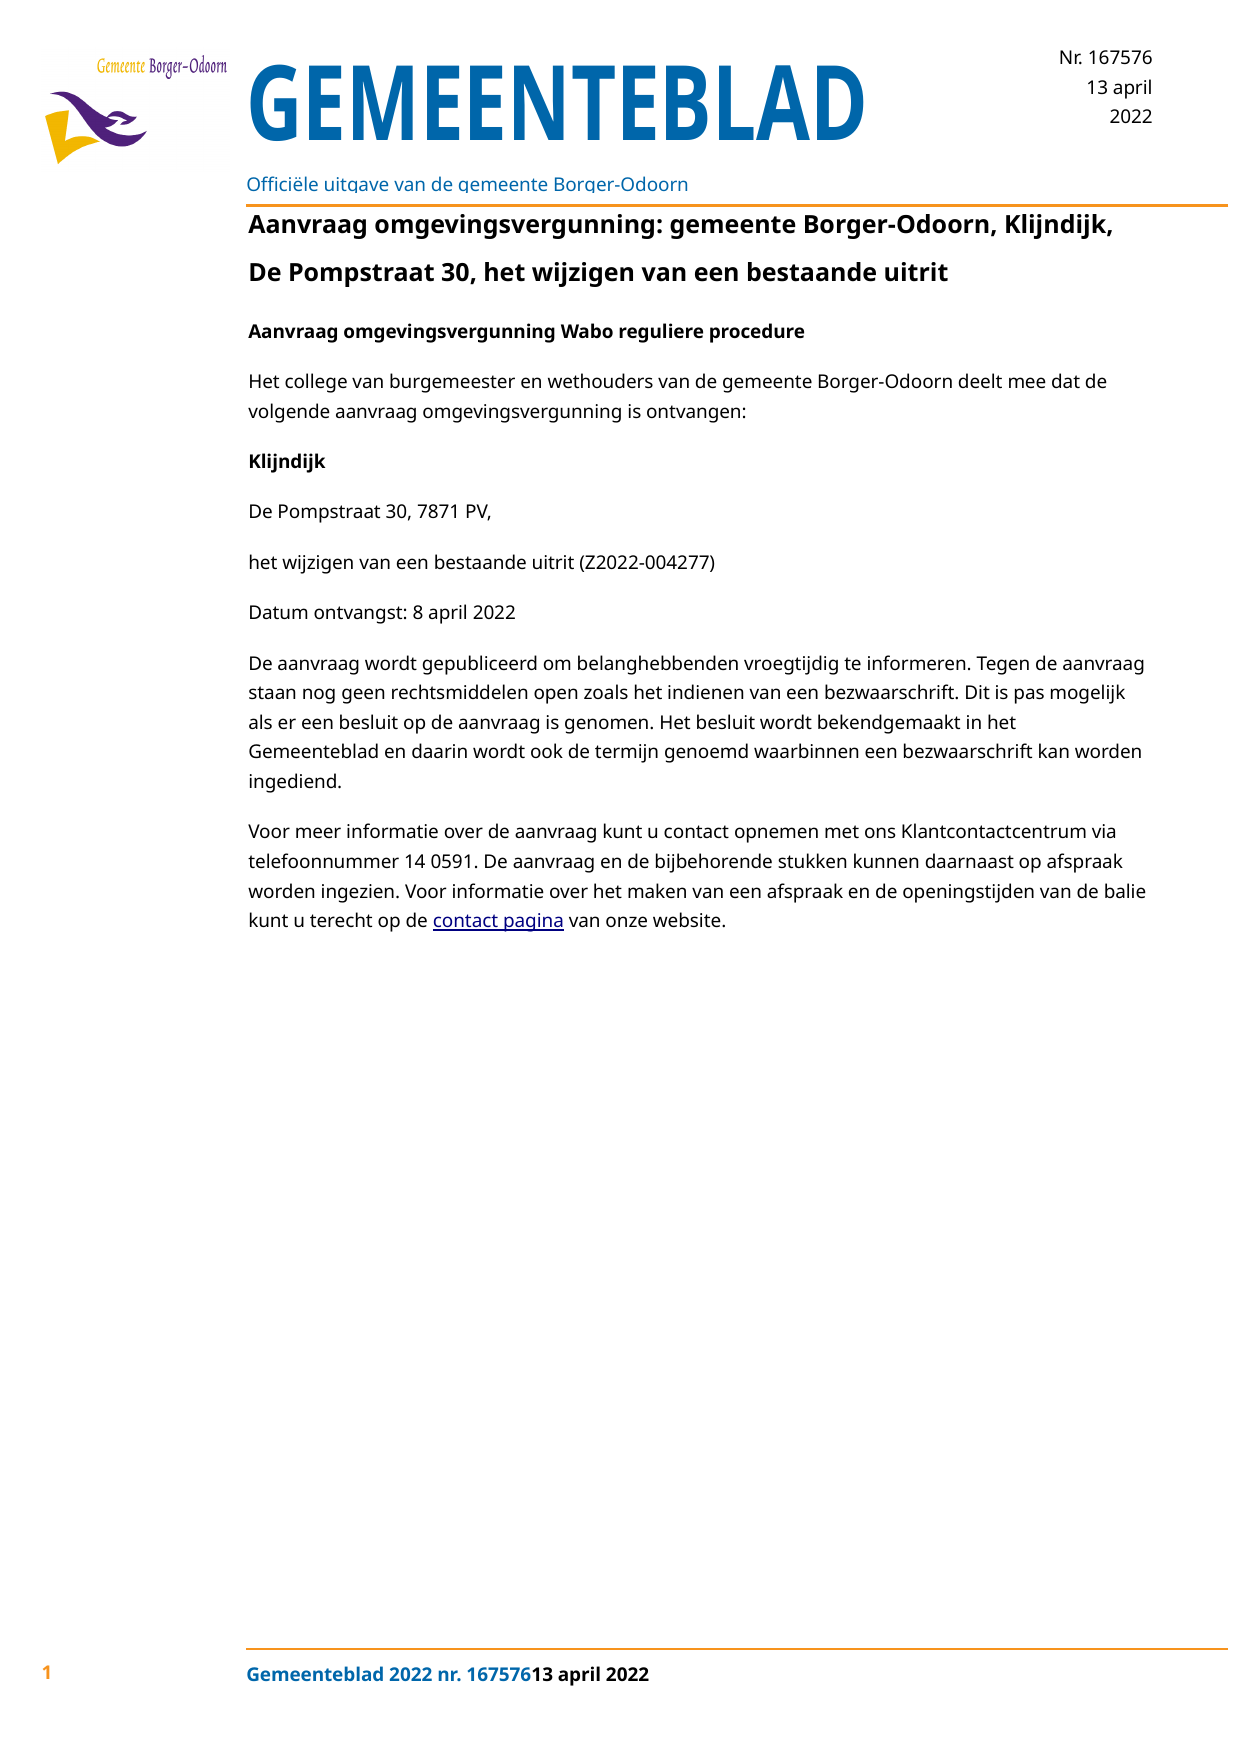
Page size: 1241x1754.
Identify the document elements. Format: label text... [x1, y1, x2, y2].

picture [41, 47, 231, 172]
text Voor meer informatie over de aanvraag kunt u contact opnemen met ons Klantcontactcentrum via telefoonnummer 14 0591. De aanvraag en de bijbehorende stukken kunnen daarnaast op afspraak worden ingezien. Voor informatie over het maken van een afspraak en de openingstijden van de balie kunt u terecht op de contact pagina van onze website. [248, 819, 1152, 933]
text Klijndijk [248, 448, 1152, 474]
text het wijzigen van een bestaande uitrit (Z2022-004277) [248, 549, 1152, 575]
text Datum ontvangst: 8 april 2022 [248, 599, 1152, 625]
text Het college van burgemeester en wethouders van de gemeente Borger-Odoorn deelt mee dat de volgende aanvraag omgevingsvergunning is ontvangen: [248, 368, 1152, 424]
text De Pompstraat 30, 7871 PV, [248, 499, 1152, 524]
text De aanvraag wordt gepubliceerd om belanghebbenden vroegtijdig te informeren. Tegen de aanvraag staan nog geen rechtsmiddelen open zoals het indienen van een bezwaarschrift. Dit is pas mogelijk als er een besluit op de aanvraag is genomen. Het besluit wordt bekendgemaakt in het Gemeenteblad en daarin wordt ook de termijn genoemd waarbinnen een bezwaarschrift kan worden ingediend. [248, 650, 1152, 794]
text Aanvraag omgevingsvergunning Wabo reguliere procedure [248, 318, 1152, 344]
text Aanvraag omgevingsvergunning: gemeente Borger-Odoorn, Klijndijk, De Pompstraat 30, het wijzigen van een bestaande uitrit [248, 207, 1152, 288]
